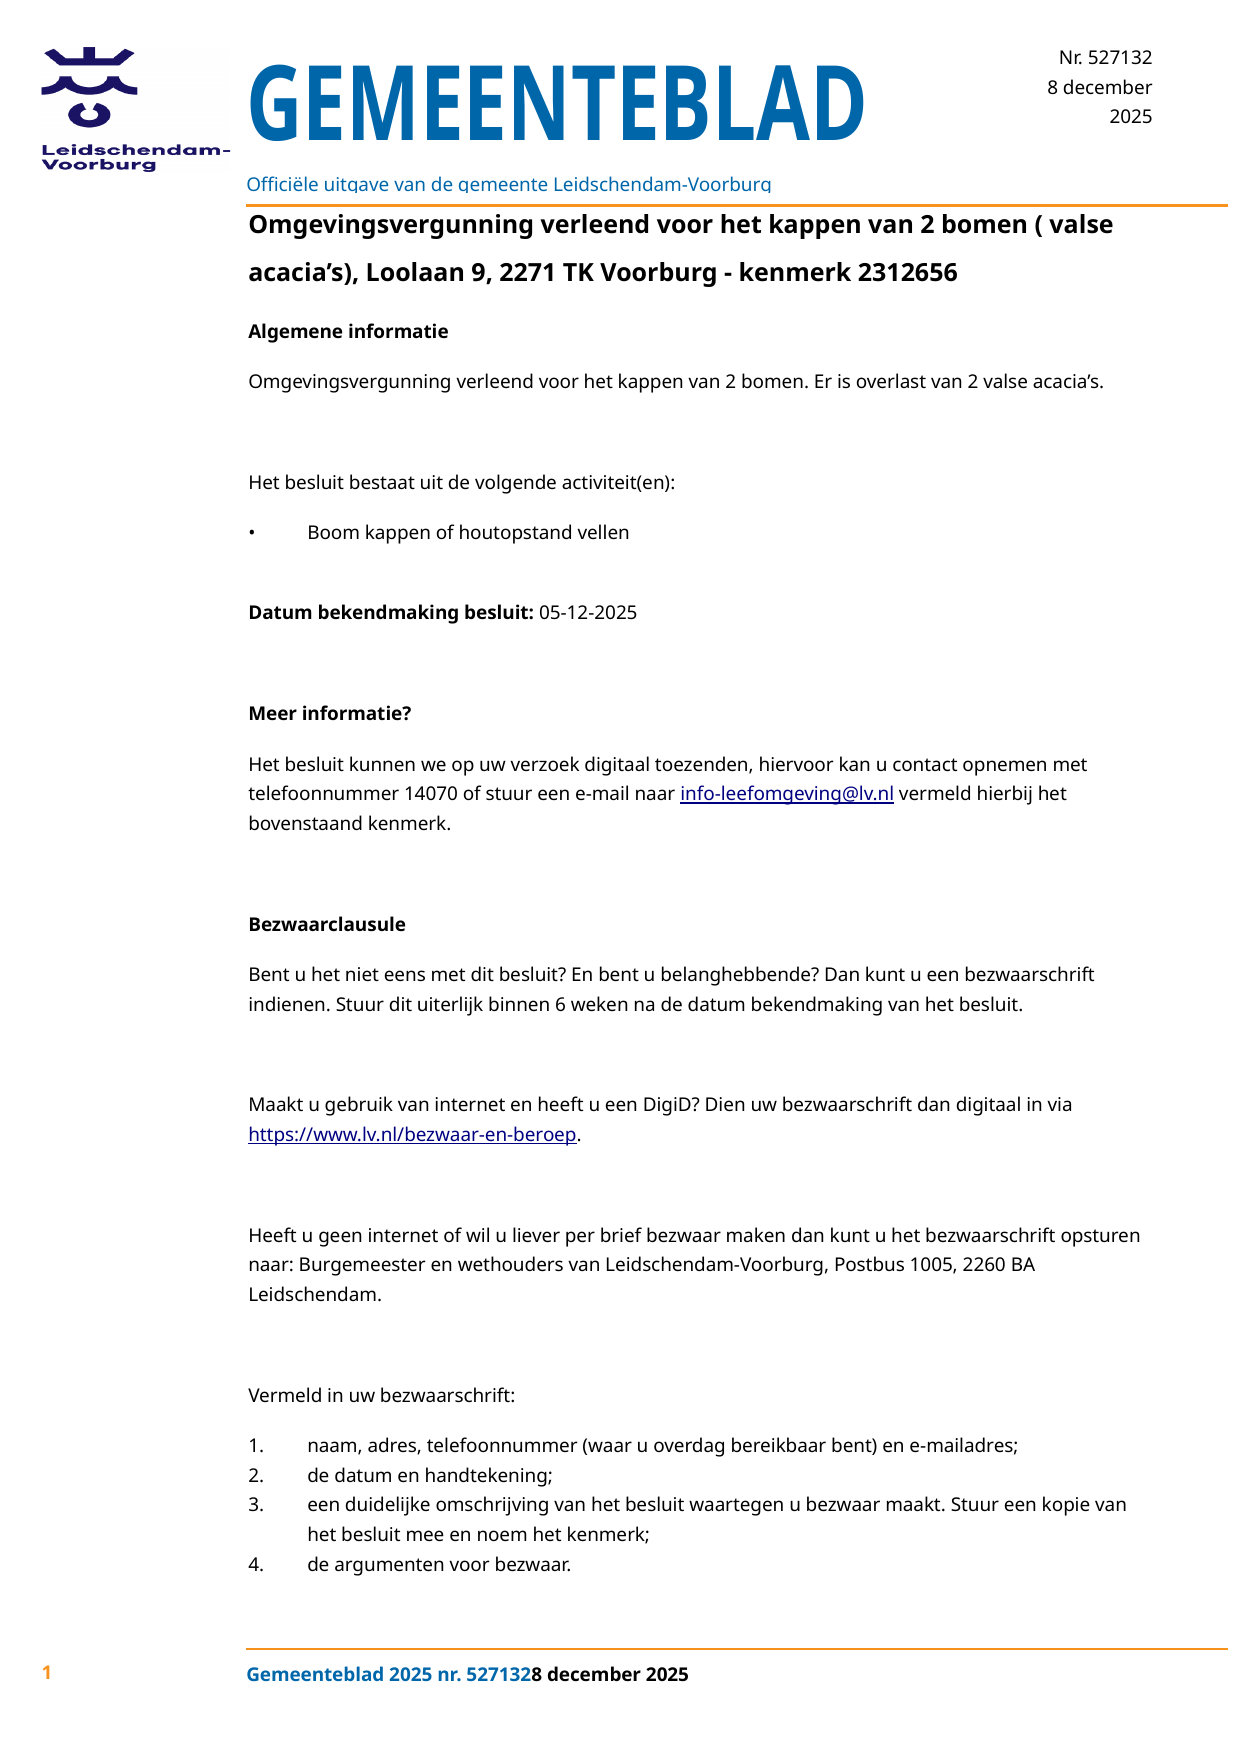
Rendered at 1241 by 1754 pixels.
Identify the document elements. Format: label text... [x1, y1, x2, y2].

text Het besluit bestaat uit de volgende activiteit(en): [248, 469, 1152, 495]
text Omgevingsvergunning verleend voor het kappen van 2 bomen ( valse acacia’s), Loolaan 9, 2271 TK Voorburg - kenmerk 2312656 [248, 207, 1152, 288]
text Maakt u gebruik van internet en heeft u een DigiD? Dien uw bezwaarschrift dan digitaal in via https://www.lv.nl/bezwaar-en-beroep. [248, 1092, 1152, 1147]
list de argumenten voor bezwaar. [248, 1551, 1152, 1577]
list een duidelijke omschrijving van het besluit waartegen u bezwaar maakt. Stuur een kopie van het besluit mee en noem het kenmerk; [248, 1492, 1152, 1547]
text Vermeld in uw bezwaarschrift: [248, 1382, 1152, 1408]
text Algemene informatie [248, 318, 1152, 344]
picture [41, 47, 231, 172]
list de datum en handtekening; [248, 1462, 1152, 1488]
text Bent u het niet eens met dit besluit? En bent u belanghebbende? Dan kunt u een bezwaarschrift indienen. Stuur dit uiterlijk binnen 6 weken na de datum bekendmaking van het besluit. [248, 961, 1152, 1017]
text Omgevingsvergunning verleend voor het kappen van 2 bomen. Er is overlast van 2 valse acacia’s. [248, 368, 1152, 394]
list Boom kappen of houtopstand vellen [248, 519, 1152, 545]
text Datum bekendmaking besluit: 05-12-2025 [248, 599, 1152, 625]
text Bezwaarclausule [248, 911, 1152, 937]
text Heeft u geen internet of wil u liever per brief bezwaar maken dan kunt u het bezwaarschrift opsturen naar: Burgemeester en wethouders van Leidschendam-Voorburg, Postbus 1005, 2260 BA Leidschendam. [248, 1222, 1152, 1307]
text Het besluit kunnen we op uw verzoek digitaal toezenden, hiervoor kan u contact opnemen met telefoonnummer 14070 of stuur een e-mail naar info-leefomgeving@lv.nl vermeld hierbij het bovenstaand kenmerk. [248, 751, 1152, 836]
text Meer informatie? [248, 700, 1152, 726]
list naam, adres, telefoonnummer (waar u overdag bereikbaar bent) en e-mailadres; [248, 1432, 1152, 1458]
